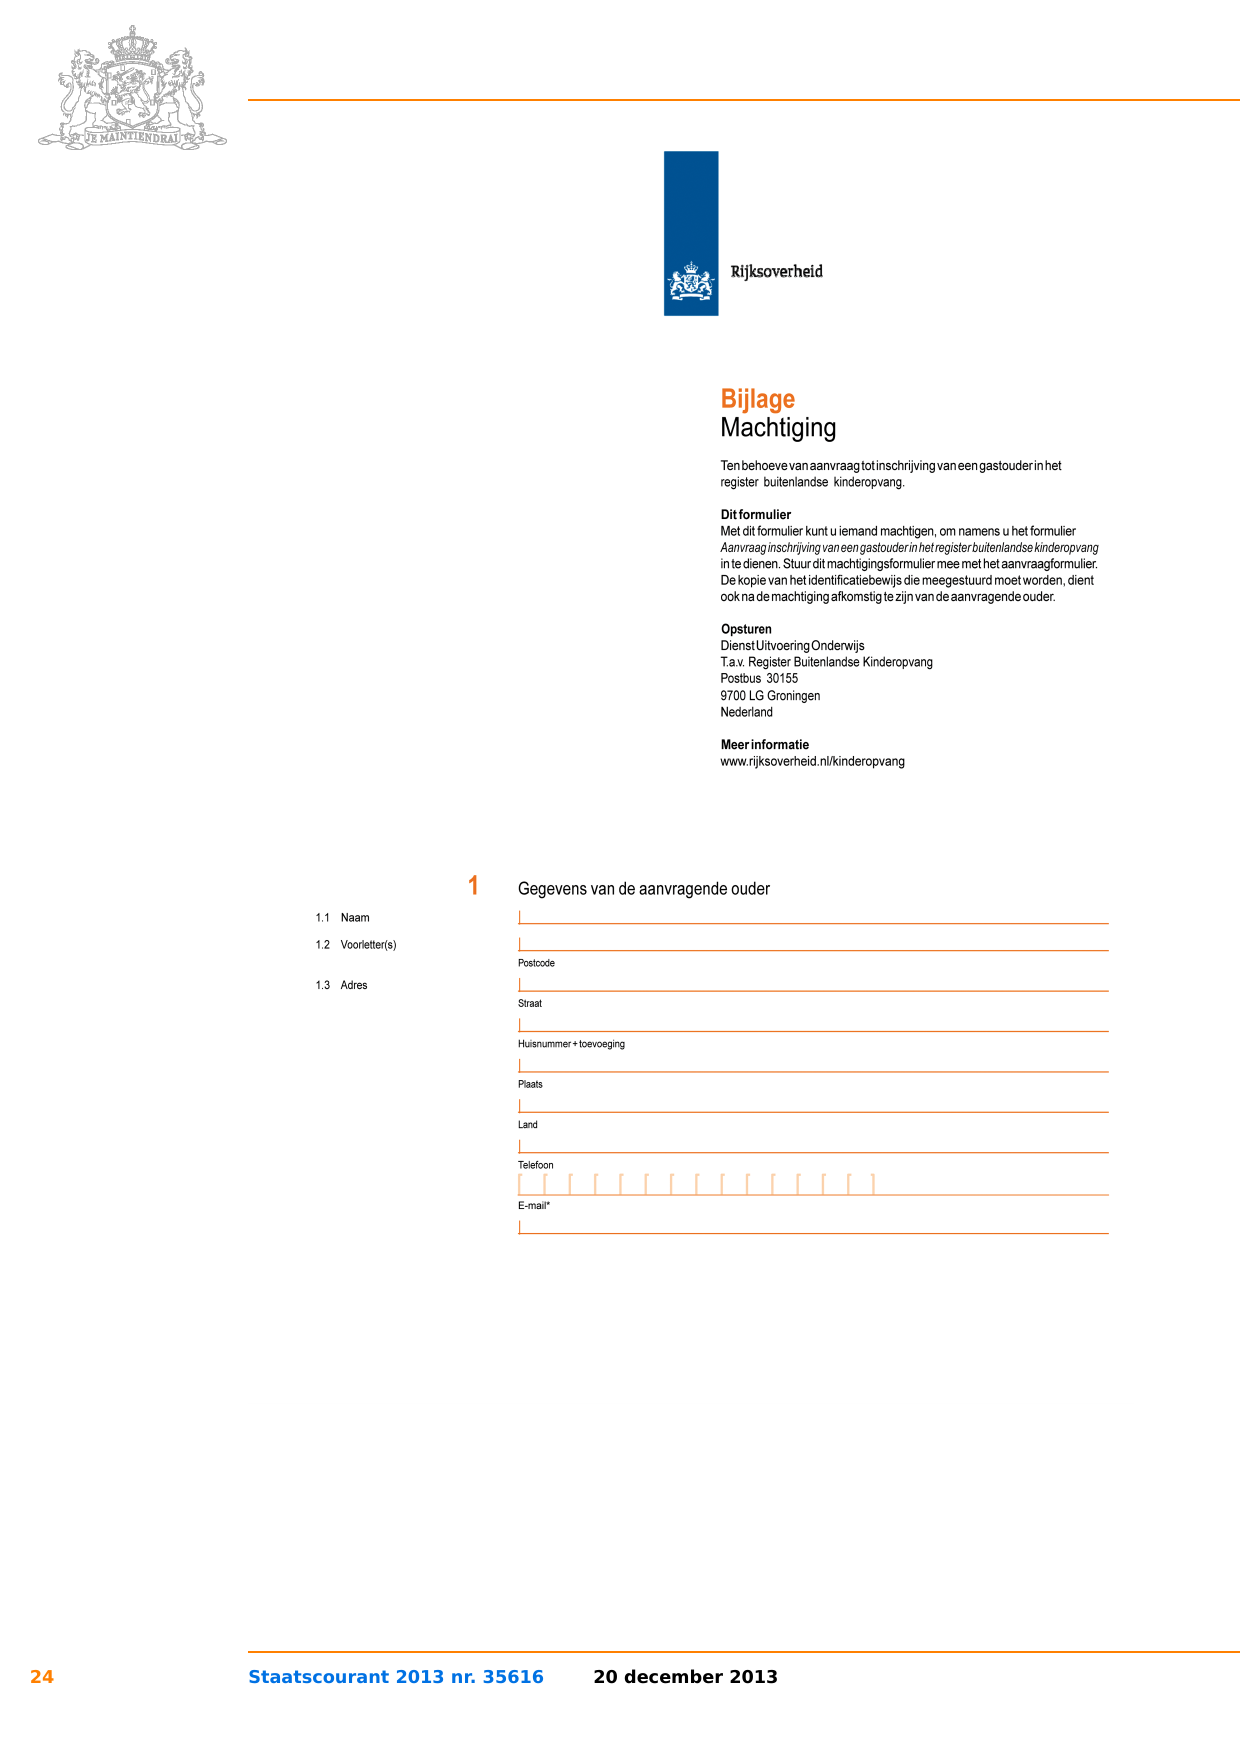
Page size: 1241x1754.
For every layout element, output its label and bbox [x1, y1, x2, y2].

picture [38, 25, 227, 150]
picture [248, 151, 1134, 1404]
